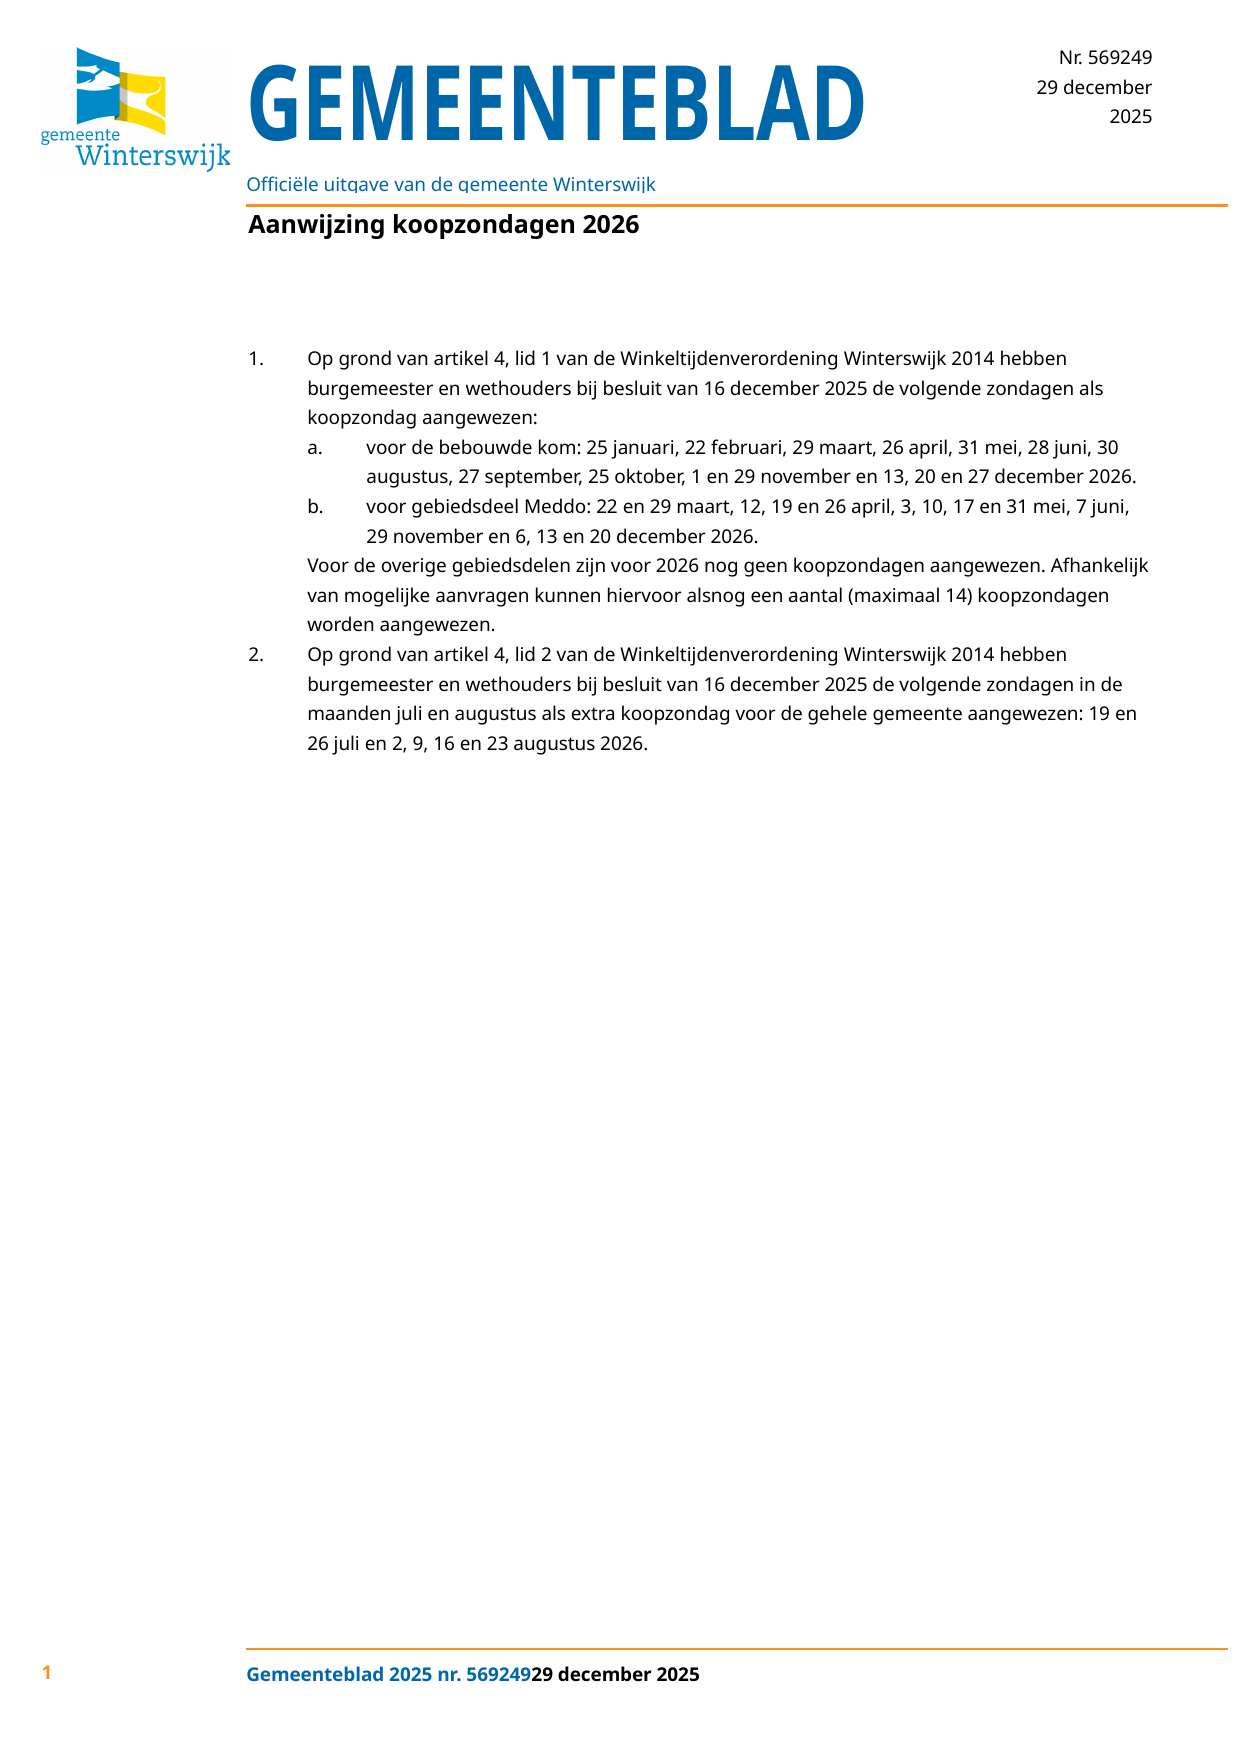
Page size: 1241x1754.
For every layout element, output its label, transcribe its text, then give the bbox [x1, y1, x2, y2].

list Op grond van artikel 4, lid 2 van de Winkeltijdenverordening Winterswijk 2014 hebben burgemeester en wethouders bij besluit van 16 december 2025 de volgende zondagen in de maanden juli en augustus als extra koopzondag voor de gehele gemeente aangewezen: 19 en 26 juli en 2, 9, 16 en 23 augustus 2026. [248, 641, 1152, 756]
picture [225, 153, 231, 162]
list Voor de overige gebiedsdelen zijn voor 2026 nog geen koopzondagen aangewezen. Afhankelijk van mogelijke aanvragen kunnen hiervoor alsnog een aantal (maximaal 14) koopzondagen worden aangewezen. [248, 552, 1152, 637]
list voor de bebouwde kom: 25 januari, 22 februari, 29 maart, 26 april, 31 mei, 28 juni, 30 augustus, 27 september, 25 oktober, 1 en 29 november en 13, 20 en 27 december 2026. [307, 434, 1152, 489]
text Aanwijzing koopzondagen 2026 [248, 207, 1152, 241]
list voor gebiedsdeel Meddo: 22 en 29 maart, 12, 19 en 26 april, 3, 10, 17 en 31 mei, 7 juni, 29 november en 6, 13 en 20 december 2026. [307, 493, 1152, 548]
picture [41, 47, 231, 172]
list Op grond van artikel 4, lid 1 van de Winkeltijdenverordening Winterswijk 2014 hebben burgemeester en wethouders bij besluit van 16 december 2025 de volgende zondagen als koopzondag aangewezen: [248, 345, 1152, 430]
